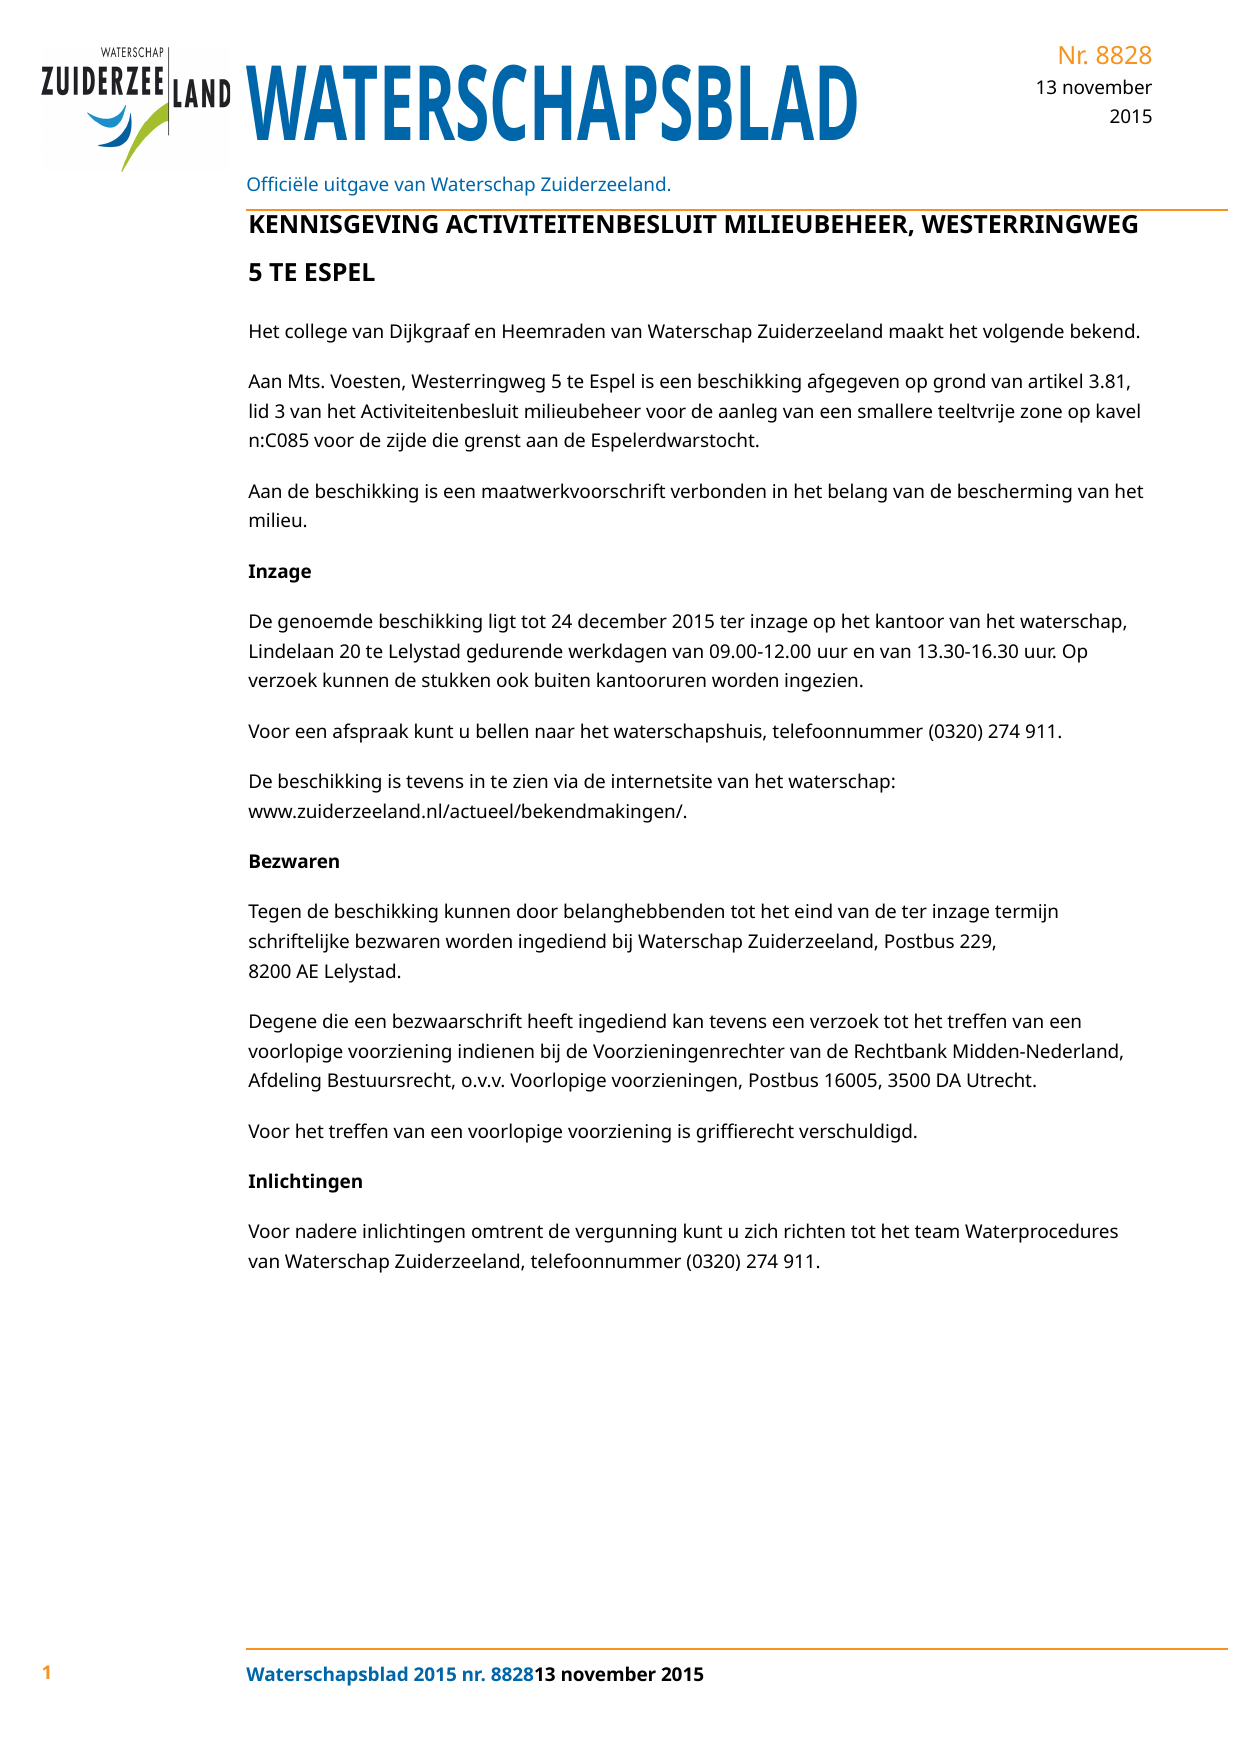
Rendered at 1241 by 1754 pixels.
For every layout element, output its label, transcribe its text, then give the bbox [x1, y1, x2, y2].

text De genoemde beschikking ligt tot 24 december 2015 ter inzage op het kantoor van het waterschap, Lindelaan 20 te Lelystad gedurende werkdagen van 09.00-12.00 uur en van 13.30-16.30 uur. Op verzoek kunnen de stukken ook buiten kantooruren worden ingezien. [248, 608, 1152, 693]
picture [41, 47, 231, 172]
text De beschikking is tevens in te zien via de internetsite van het waterschap: www.zuiderzeeland.nl/actueel/bekendmakingen/. [248, 768, 1152, 824]
text Voor nadere inlichtingen omtrent de vergunning kunt u zich richten tot het team Waterprocedures van Waterschap Zuiderzeeland, telefoonnummer (0320) 274 911. [248, 1219, 1152, 1274]
text Voor een afspraak kunt u bellen naar het waterschapshuis, telefoonnummer (0320) 274 911. [248, 718, 1152, 744]
text KENNISGEVING ACTIVITEITENBESLUIT MILIEUBEHEER, WESTERRINGWEG 5 TE ESPEL [248, 211, 1152, 288]
text Voor het treffen van een voorlopige voorziening is griffierecht verschuldigd. [248, 1118, 1152, 1144]
text Inlichtingen [248, 1168, 1152, 1194]
text Tegen de beschikking kunnen door belanghebbenden tot het eind van de ter inzage termijn schriftelijke bezwaren worden ingediend bij Waterschap Zuiderzeeland, Postbus 229, 8200 AE Lelystad. [248, 899, 1152, 984]
text Bezwaren [248, 848, 1152, 874]
text Aan de beschikking is een maatwerkvoorschrift verbonden in het belang van de bescherming van het milieu. [248, 478, 1152, 533]
text Het college van Dijkgraaf en Heemraden van Waterschap Zuiderzeeland maakt het volgende bekend. [248, 318, 1152, 344]
text Aan Mts. Voesten, Westerringweg 5 te Espel is een beschikking afgegeven op grond van artikel 3.81, lid 3 van het Activiteitenbesluit milieubeheer voor de aanleg van een smallere teeltvrije zone op kavel n:C085 voor de zijde die grenst aan de Espelerdwarstocht. [248, 368, 1152, 453]
text Degene die een bezwaarschrift heeft ingediend kan tevens een verzoek tot het treffen van een voorlopige voorziening indienen bij de Voorzieningenrechter van de Rechtbank Midden-Nederland, Afdeling Bestuursrecht, o.v.v. Voorlopige voorzieningen, Postbus 16005, 3500 DA Utrecht. [248, 1008, 1152, 1093]
text Inzage [248, 558, 1152, 584]
